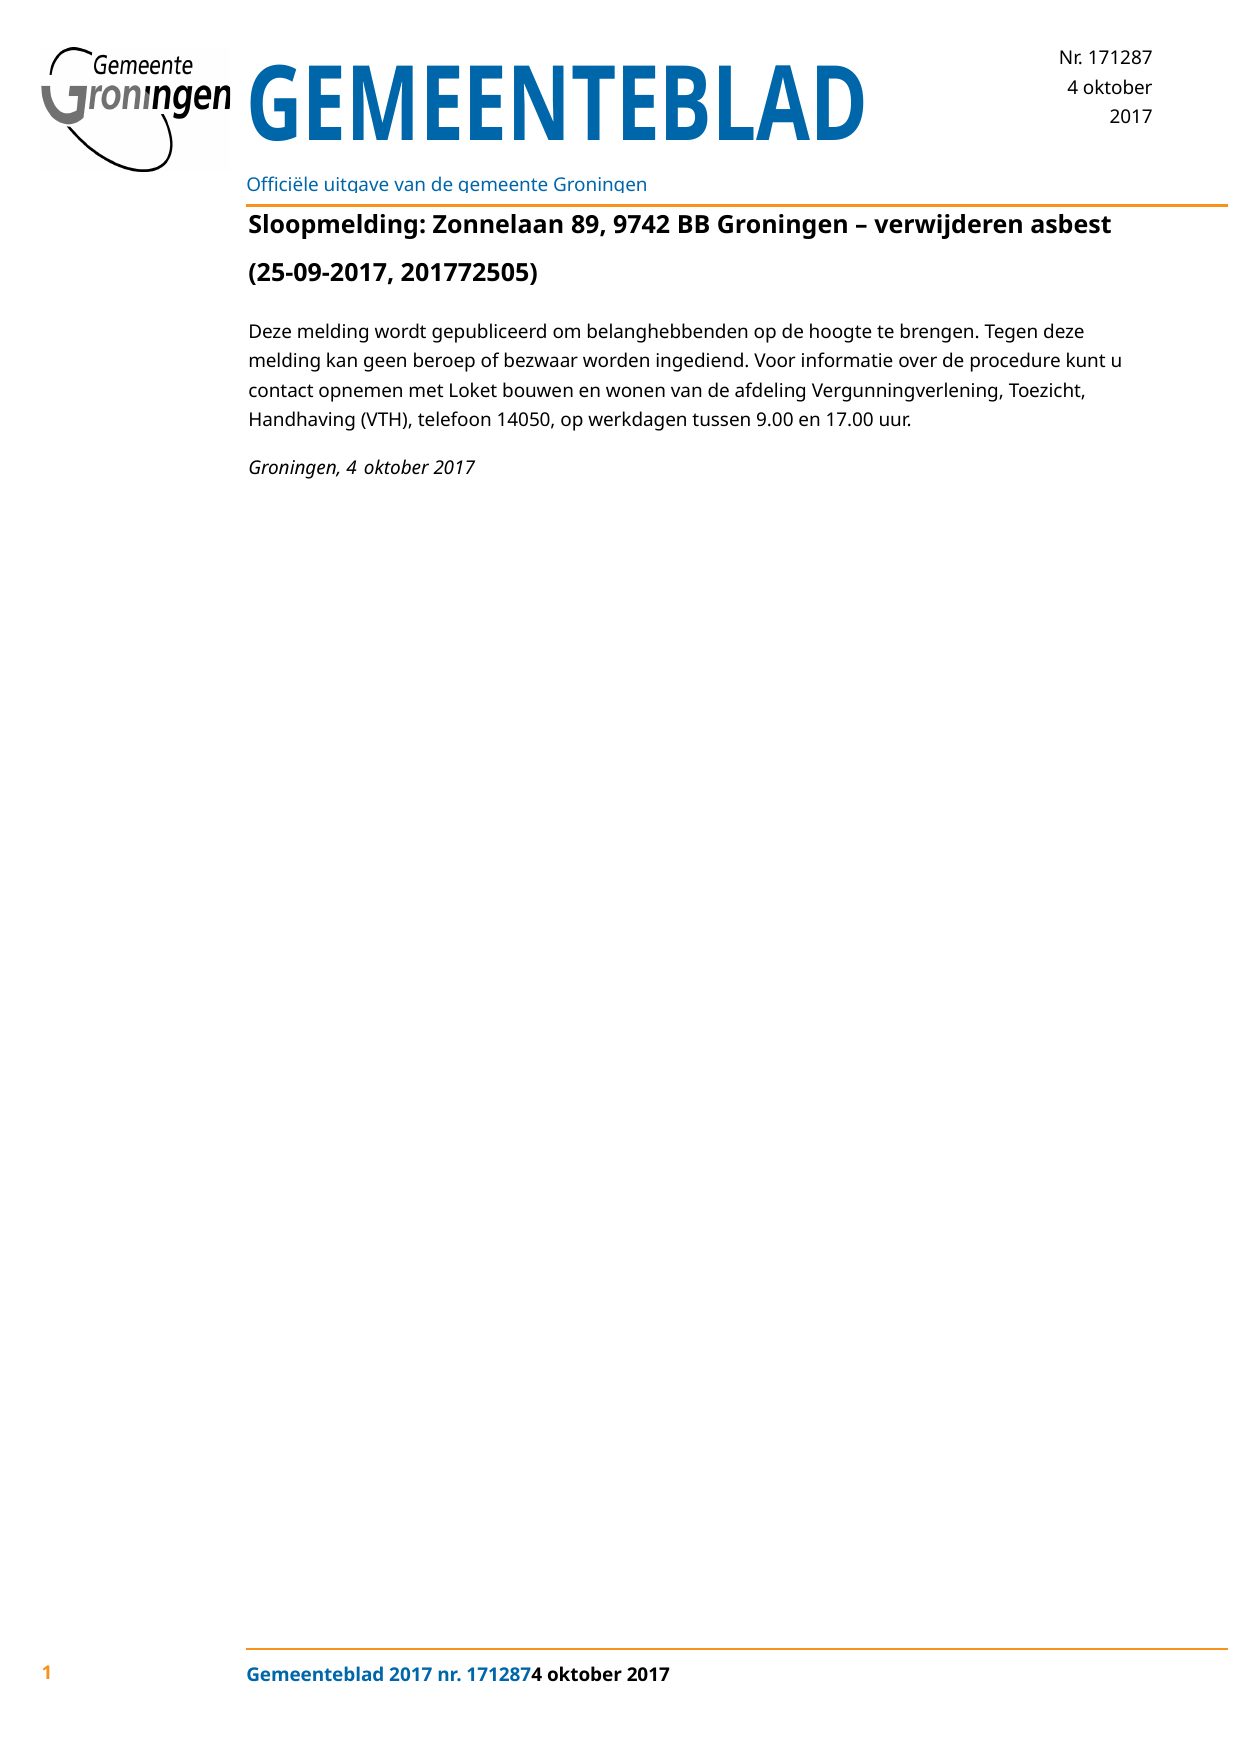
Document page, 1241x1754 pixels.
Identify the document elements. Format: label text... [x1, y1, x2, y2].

picture [41, 47, 231, 172]
text Deze melding wordt gepubliceerd om belanghebbenden op de hoogte te brengen. Tegen deze melding kan geen beroep of bezwaar worden ingediend. Voor informatie over de procedure kunt u contact opnemen met Loket bouwen en wonen van de afdeling Vergunningverlening, Toezicht, Handhaving (VTH), telefoon 14050, op werkdagen tussen 9.00 en 17.00 uur. [248, 318, 1152, 432]
text Groningen, 4 oktober 2017 [248, 454, 1152, 480]
text Sloopmelding: Zonnelaan 89, 9742 BB Groningen – verwijderen asbest (25-09-2017, 201772505) [248, 207, 1152, 288]
